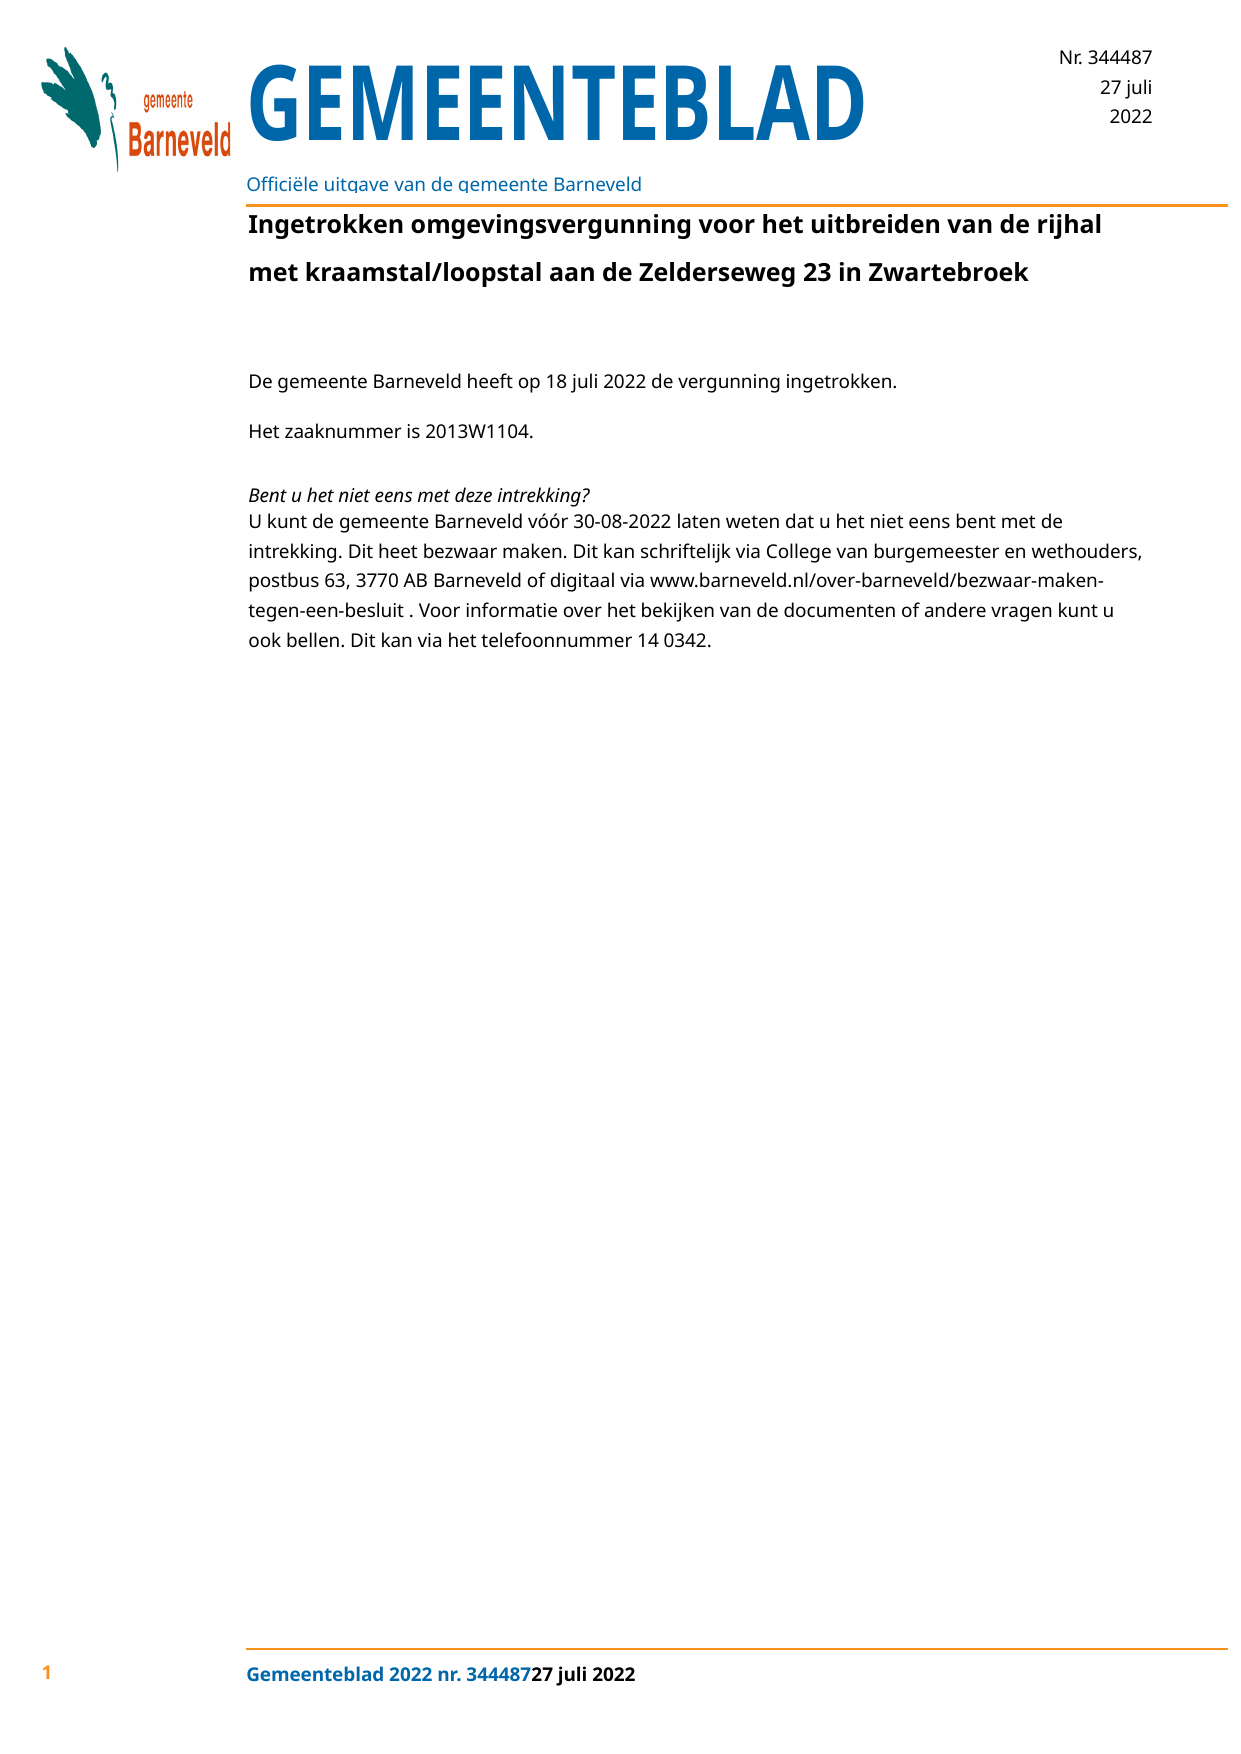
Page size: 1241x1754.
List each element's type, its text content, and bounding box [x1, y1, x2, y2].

text Het zaaknummer is 2013W1104. [248, 419, 1152, 444]
text Ingetrokken omgevingsvergunning voor het uitbreiden van de rijhal met kraamstal/loopstal aan de Zelderseweg 23 in Zwartebroek [248, 207, 1152, 288]
text Bent u het niet eens met deze intrekking? [248, 483, 1152, 508]
picture [41, 47, 231, 172]
text U kunt de gemeente Barneveld vóór 30-08-2022 laten weten dat u het niet eens bent met de intrekking. Dit heet bezwaar maken. Dit kan schriftelijk via College van burgemeester en wethouders, postbus 63, 3770 AB Barneveld of digitaal via www.barneveld.nl/over-barneveld/bezwaar-maken-tegen-een-besluit . Voor informatie over het bekijken van de documenten of andere vragen kunt u ook bellen. Dit kan via het telefoonnummer 14 0342. [248, 508, 1152, 652]
text De gemeente Barneveld heeft op 18 juli 2022 de vergunning ingetrokken. [248, 368, 1152, 394]
